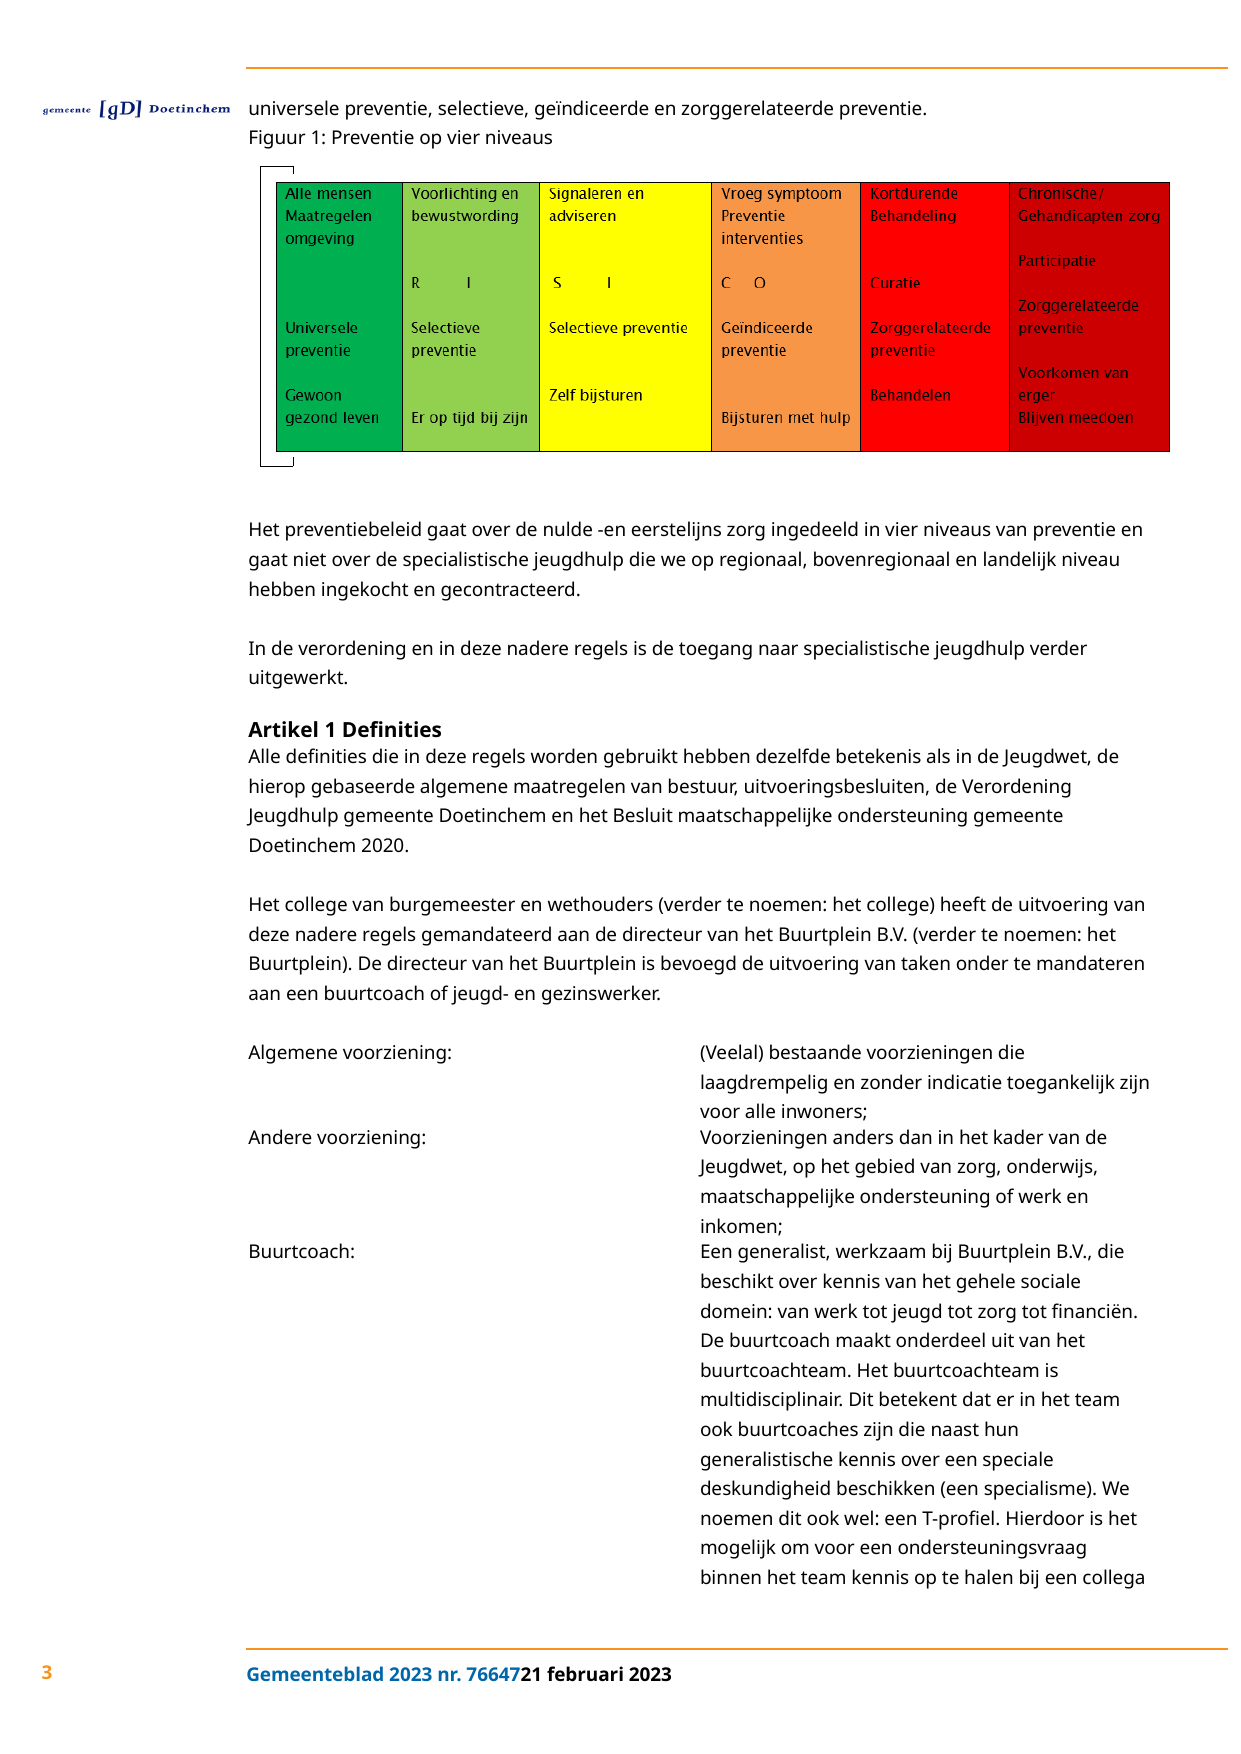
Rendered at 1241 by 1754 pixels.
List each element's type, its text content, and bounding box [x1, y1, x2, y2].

text Artikel 1 Definities [248, 715, 1152, 743]
table_cell Andere voorziening: [248, 1124, 700, 1239]
table_cell Een generalist, werkzaam bij Buurtplein B.V., die beschikt over kennis van het gehele sociale domein: van werk tot jeugd tot zorg tot financiën. De buurtcoach maakt onderdeel uit van het buurtcoachteam. Het buurtcoachteam is multidisciplinair. Dit betekent dat er in het team ook buurtcoaches zijn die naast hun generalistische kennis over een speciale deskundigheid beschikken (een specialisme). We noemen dit ook wel: een T-profiel. Hierdoor is het mogelijk om voor een ondersteuningsvraag binnen het team kennis op te halen bij een collega [700, 1239, 1152, 1590]
text universele preventie, selectieve, geïndiceerde en zorggerelateerde preventie. [248, 95, 1152, 121]
picture [268, 174, 1173, 457]
picture [41, 47, 231, 172]
table_header Algemene voorziening: [248, 1039, 700, 1124]
text Figuur 1: Preventie op vier niveaus [248, 124, 1152, 150]
table_cell Voorzieningen anders dan in het kader van de Jeugdwet, op het gebied van zorg, onderwijs, maatschappelijke ondersteuning of werk en inkomen; [700, 1124, 1152, 1239]
text In de verordening en in deze nadere regels is de toegang naar specialistische jeugdhulp verder uitgewerkt. [248, 635, 1152, 690]
text Het college van burgemeester en wethouders (verder te noemen: het college) heeft de uitvoering van deze nadere regels gemandateerd aan de directeur van het Buurtplein B.V. (verder te noemen: het Buurtplein). De directeur van het Buurtplein is bevoegd de uitvoering van taken onder te mandateren aan een buurtcoach of jeugd- en gezinswerker. [248, 891, 1152, 1006]
table_header (Veelal) bestaande voorzieningen die laagdrempelig en zonder indicatie toegankelijk zijn voor alle inwoners; [700, 1039, 1152, 1124]
table_cell Buurtcoach: [248, 1239, 700, 1590]
text Het preventiebeleid gaat over de nulde -en eerstelijns zorg ingedeeld in vier niveaus van preventie en gaat niet over de specialistische jeugdhulp die we op regionaal, bovenregionaal en landelijk niveau hebben ingekocht en gecontracteerd. [248, 517, 1152, 601]
text Alle definities die in deze regels worden gebruikt hebben dezelfde betekenis als in de Jeugdwet, de hierop gebaseerde algemene maatregelen van bestuur, uitvoeringsbesluiten, de Verordening Jeugdhulp gemeente Doetinchem en het Besluit maatschappelijke ondersteuning gemeente Doetinchem 2020. [248, 743, 1152, 858]
